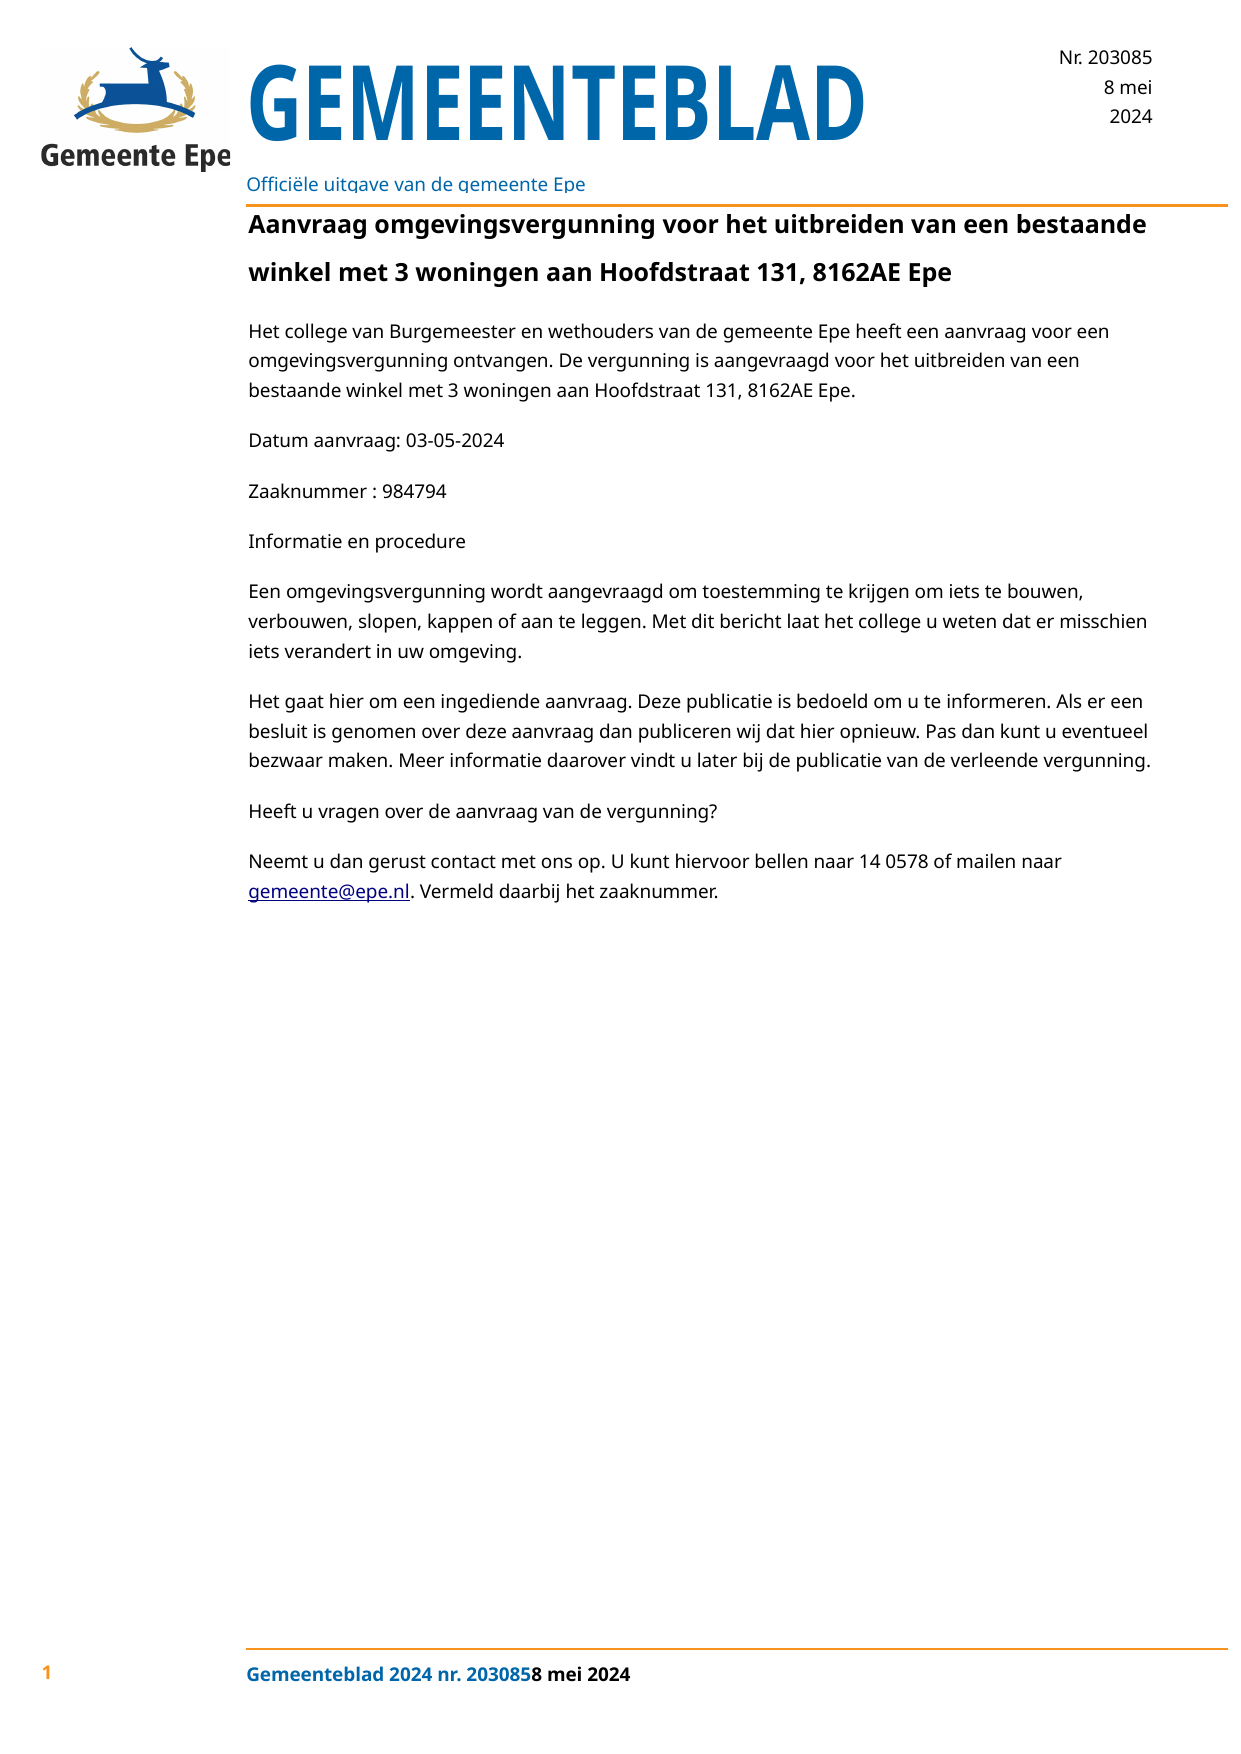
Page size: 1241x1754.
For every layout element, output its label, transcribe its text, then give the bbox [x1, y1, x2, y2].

text Heeft u vragen over de aanvraag van de vergunning? [248, 798, 1152, 824]
text Datum aanvraag: 03-05-2024 [248, 427, 1152, 453]
text Aanvraag omgevingsvergunning voor het uitbreiden van een bestaande winkel met 3 woningen aan Hoofdstraat 131, 8162AE Epe [248, 207, 1152, 288]
text Een omgevingsvergunning wordt aangevraagd om toestemming te krijgen om iets te bouwen, verbouwen, slopen, kappen of aan te leggen. Met dit bericht laat het college u weten dat er misschien iets verandert in uw omgeving. [248, 579, 1152, 664]
text Neemt u dan gerust contact met ons op. U kunt hiervoor bellen naar 14 0578 of mailen naar gemeente@epe.nl. Vermeld daarbij het zaaknummer. [248, 848, 1152, 904]
text Informatie en procedure [248, 528, 1152, 554]
text Zaaknummer : 984794 [248, 478, 1152, 504]
picture [41, 47, 231, 172]
text Het college van Burgemeester en wethouders van de gemeente Epe heeft een aanvraag voor een omgevingsvergunning ontvangen. De vergunning is aangevraagd voor het uitbreiden van een bestaande winkel met 3 woningen aan Hoofdstraat 131, 8162AE Epe. [248, 318, 1152, 403]
text Het gaat hier om een ingediende aanvraag. Deze publicatie is bedoeld om u te informeren. Als er een besluit is genomen over deze aanvraag dan publiceren wij dat hier opnieuw. Pas dan kunt u eventueel bezwaar maken. Meer informatie daarover vindt u later bij de publicatie van de verleende vergunning. [248, 688, 1152, 773]
